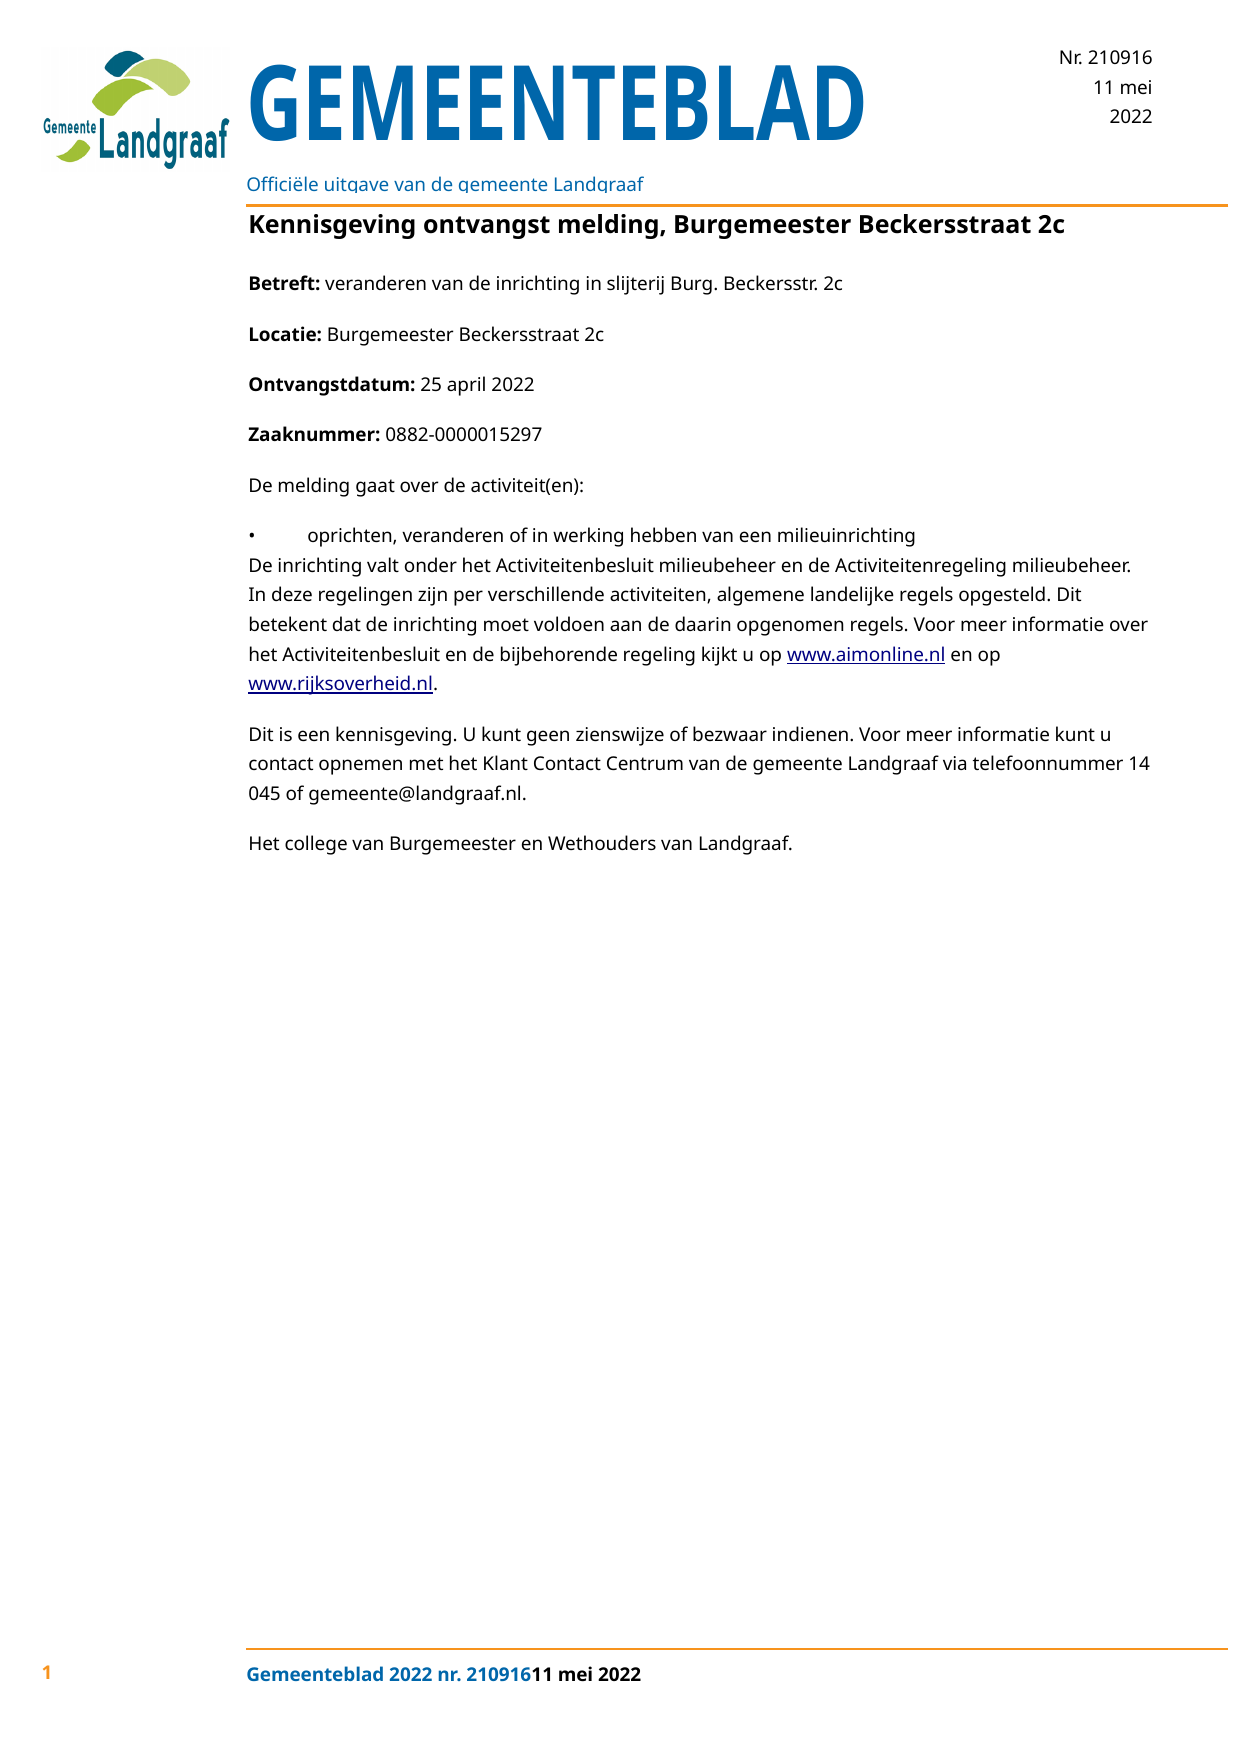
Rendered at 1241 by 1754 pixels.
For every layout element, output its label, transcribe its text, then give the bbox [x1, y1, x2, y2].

text De melding gaat over de activiteit(en): [248, 472, 1152, 498]
text Dit is een kennisgeving. U kunt geen zienswijze of bezwaar indienen. Voor meer informatie kunt u contact opnemen met het Klant Contact Centrum van de gemeente Landgraaf via telefoonnummer 14 045 of gemeente@landgraaf.nl. [248, 721, 1152, 806]
text Het college van Burgemeester en Wethouders van Landgraaf. [248, 830, 1152, 856]
text Locatie: Burgemeester Beckersstraat 2c [248, 321, 1152, 346]
list oprichten, veranderen of in werking hebben van een milieuinrichting [248, 522, 1152, 548]
text Zaaknummer: 0882-0000015297 [248, 422, 1152, 447]
text De inrichting valt onder het Activiteitenbesluit milieubeheer en de Activiteitenregeling milieubeheer. In deze regelingen zijn per verschillende activiteiten, algemene landelijke regels opgesteld. Dit betekent dat de inrichting moet voldoen aan de daarin opgenomen regels. Voor meer informatie over het Activiteitenbesluit en de bijbehorende regeling kijkt u op www.aimonline.nl en op www.rijksoverheid.nl. [248, 552, 1152, 696]
picture [41, 47, 231, 172]
text Ontvangstdatum: 25 april 2022 [248, 371, 1152, 397]
text Kennisgeving ontvangst melding, Burgemeester Beckersstraat 2c [248, 207, 1152, 241]
text Betreft: veranderen van de inrichting in slijterij Burg. Beckersstr. 2c [248, 270, 1152, 296]
